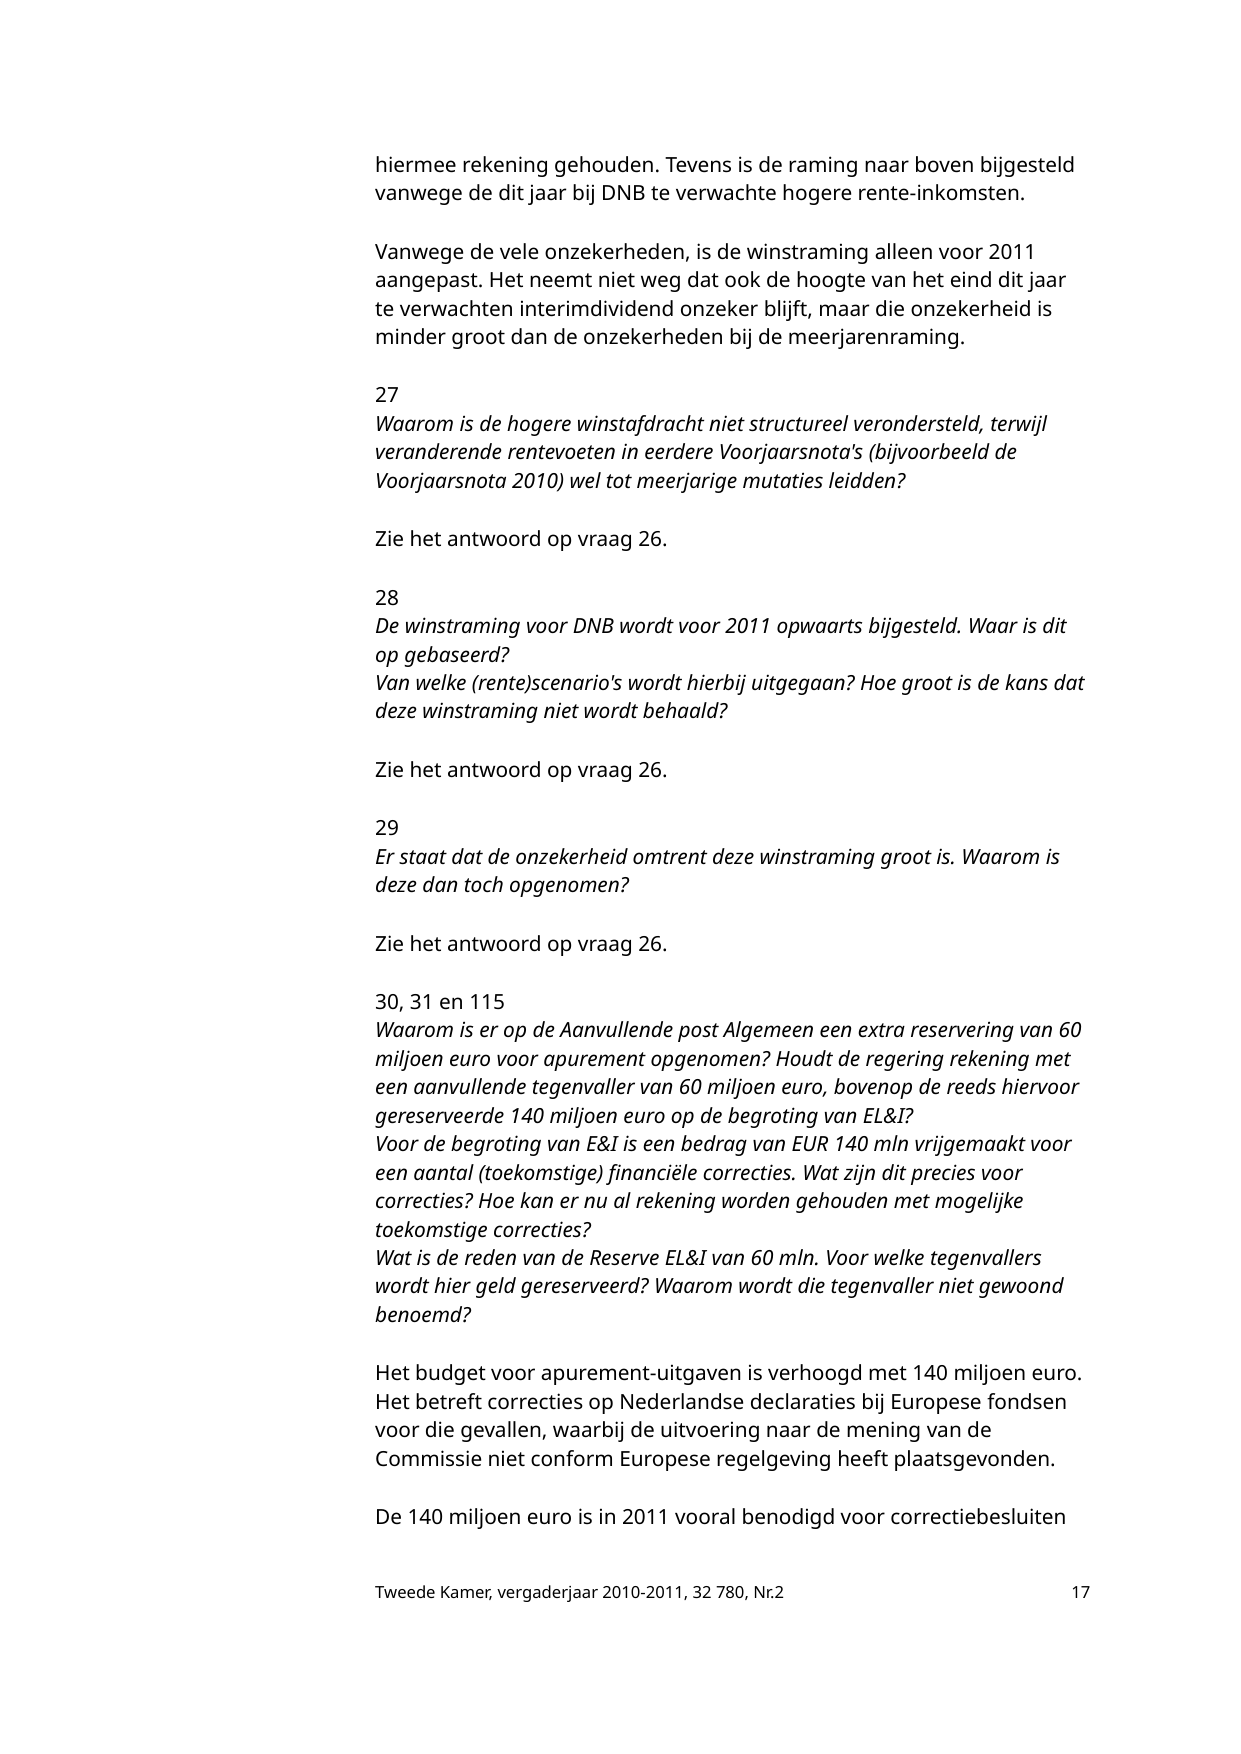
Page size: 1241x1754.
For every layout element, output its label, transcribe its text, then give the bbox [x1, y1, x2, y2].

text Zie het antwoord op vraag 26. [375, 524, 1090, 553]
text Vanwege de vele onzekerheden, is de winstraming alleen voor 2011 aangepast. Het neemt niet weg dat ook de hoogte van het eind dit jaar te verwachten interimdividend onzeker blijft, maar die onzekerheid is minder groot dan de onzekerheden bij de meerjarenraming. [375, 237, 1090, 351]
text 29 [375, 813, 1090, 842]
text De winstraming voor DNB wordt voor 2011 opwaarts bijgesteld. Waar is dit op gebaseerd? [375, 611, 1090, 668]
text Wat is de reden van de Reserve EL&I van 60 mln. Voor welke tegenvallers wordt hier geld gereserveerd? Waarom wordt die tegenvaller niet gewoond benoemd? [375, 1243, 1090, 1328]
text De 140 miljoen euro is in 2011 vooral benodigd voor correctiebesluiten [375, 1502, 1090, 1531]
text Van welke (rente)scenario's wordt hierbij uitgegaan? Hoe groot is de kans dat deze winstraming niet wordt behaald? [375, 668, 1090, 725]
text Voor de begroting van E&I is een bedrag van EUR 140 mln vrijgemaakt voor een aantal (toekomstige) financiële correcties. Wat zijn dit precies voor correcties? Hoe kan er nu al rekening worden gehouden met mogelijke toekomstige correcties? [375, 1129, 1090, 1243]
text Zie het antwoord op vraag 26. [375, 929, 1090, 957]
text Er staat dat de onzekerheid omtrent deze winstraming groot is. Waarom is deze dan toch opgenomen? [375, 842, 1090, 899]
text Het budget voor apurement-uitgaven is verhoogd met 140 miljoen euro. Het betreft correcties op Nederlandse declaraties bij Europese fondsen voor die gevallen, waarbij de uitvoering naar de mening van de Commissie niet conform Europese regelgeving heeft plaatsgevonden. [375, 1358, 1090, 1472]
text 28 [375, 583, 1090, 611]
text Zie het antwoord op vraag 26. [375, 755, 1090, 783]
text Waarom is de hogere winstafdracht niet structureel verondersteld, terwijl veranderende rentevoeten in eerdere Voorjaarsnota's (bijvoorbeeld de Voorjaarsnota 2010) wel tot meerjarige mutaties leidden? [375, 409, 1090, 494]
text 27 [375, 381, 1090, 409]
text Waarom is er op de Aanvullende post Algemeen een extra reservering van 60 miljoen euro voor apurement opgenomen? Houdt de regering rekening met een aanvullende tegenvaller van 60 miljoen euro, bovenop de reeds hiervoor gereserveerde 140 miljoen euro op de begroting van EL&I? [375, 1016, 1090, 1129]
text hiermee rekening gehouden. Tevens is de raming naar boven bijgesteld vanwege de dit jaar bij DNB te verwachte hogere rente-inkomsten. [375, 150, 1090, 207]
text 30, 31 en 115 [375, 987, 1090, 1016]
